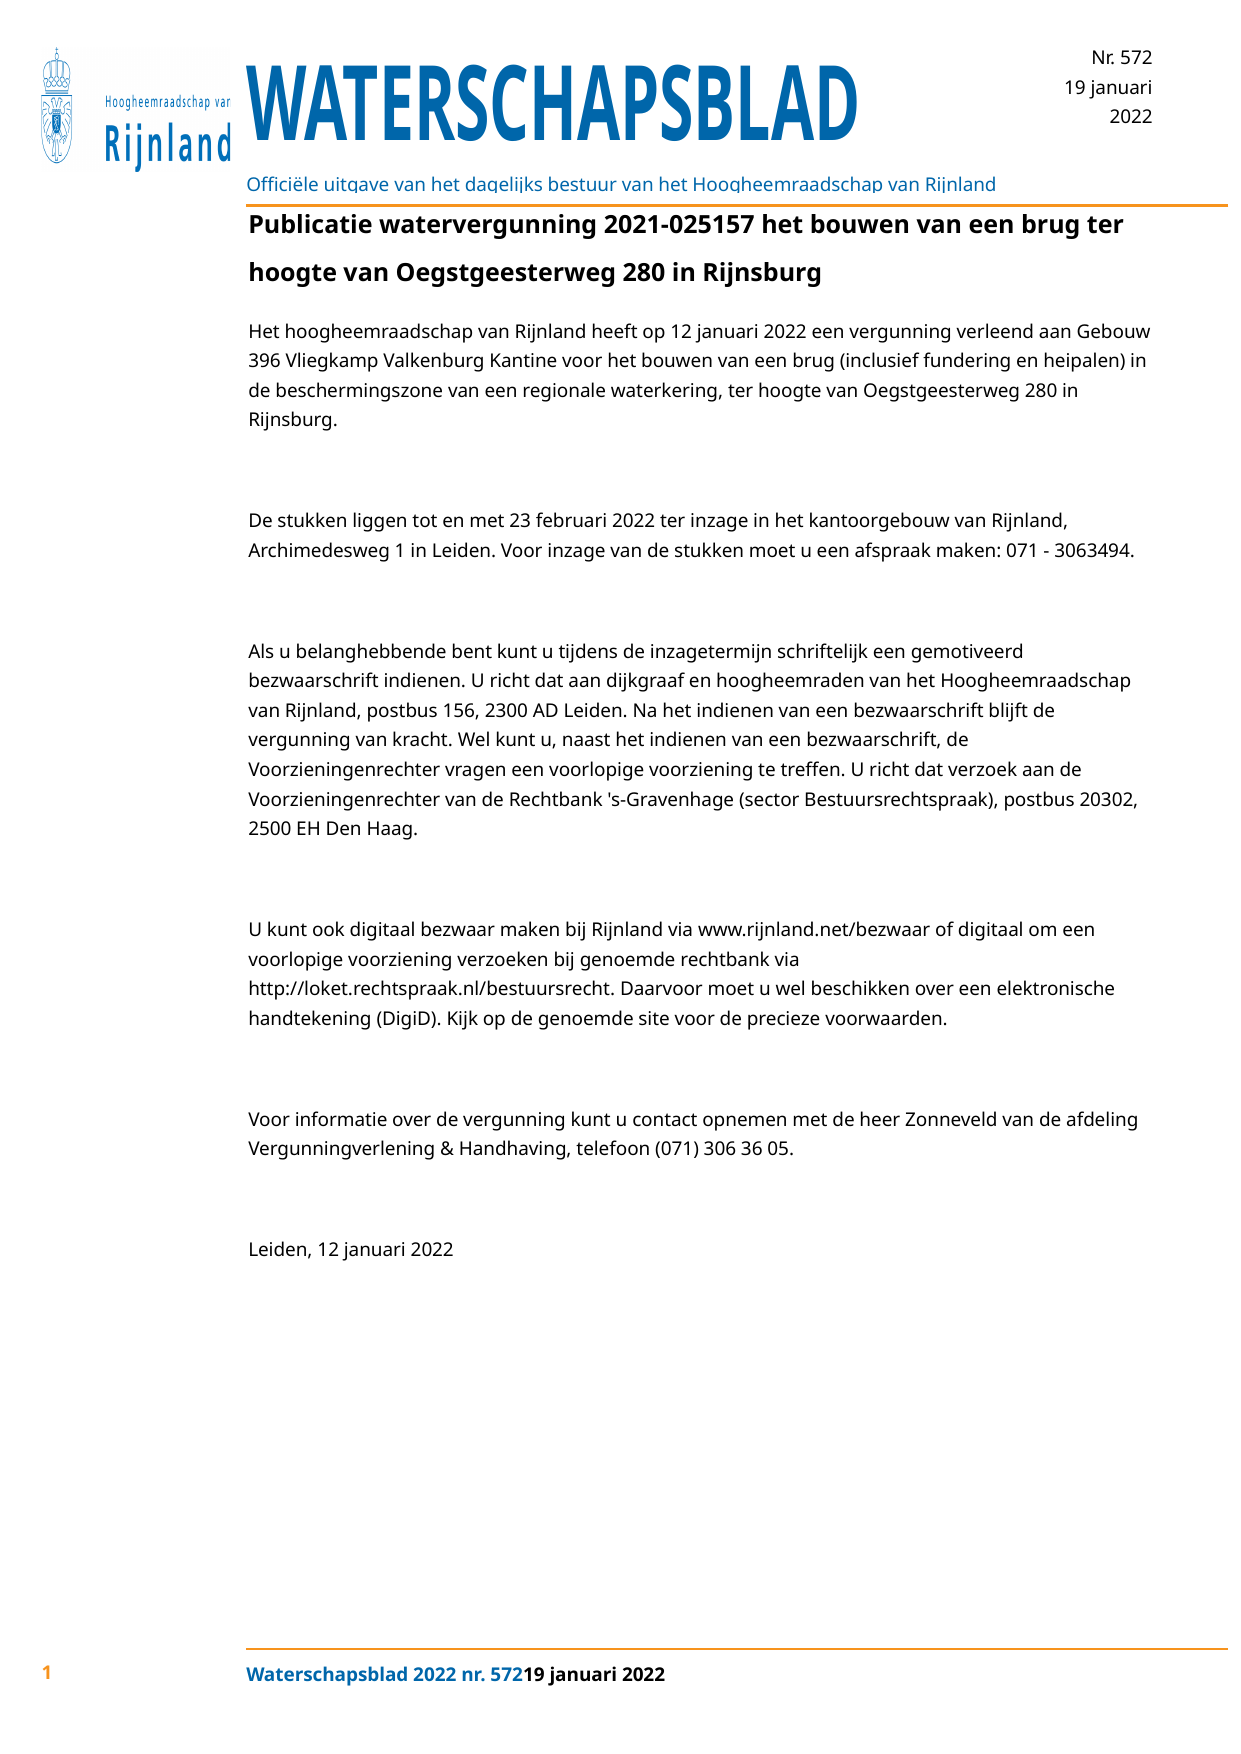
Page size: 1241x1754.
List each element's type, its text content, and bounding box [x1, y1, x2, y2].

text De stukken liggen tot en met 23 februari 2022 ter inzage in het kantoorgebouw van Rijnland, Archimedesweg 1 in Leiden. Voor inzage van de stukken moet u een afspraak maken: 071 - 3063494. [248, 507, 1152, 563]
text Voor informatie over de vergunning kunt u contact opnemen met de heer Zonneveld van de afdeling Vergunningverlening & Handhaving, telefoon (071) 306 36 05. [248, 1106, 1152, 1161]
text U kunt ook digitaal bezwaar maken bij Rijnland via www.rijnland.net/bezwaar of digitaal om een voorlopige voorziening verzoeken bij genoemde rechtbank via http://loket.rechtspraak.nl/bestuursrecht. Daarvoor moet u wel beschikken over een elektronische handtekening (DigiD). Kijk op de genoemde site voor de precieze voorwaarden. [248, 916, 1152, 1031]
text Publicatie watervergunning 2021-025157 het bouwen van een brug ter hoogte van Oegstgeesterweg 280 in Rijnsburg [248, 207, 1152, 288]
text Als u belanghebbende bent kunt u tijdens de inzagetermijn schriftelijk een gemotiveerd bezwaarschrift indienen. U richt dat aan dijkgraaf en hoogheemraden van het Hoogheemraadschap van Rijnland, postbus 156, 2300 AD Leiden. Na het indienen van een bezwaarschrift blijft de vergunning van kracht. Wel kunt u, naast het indienen van een bezwaarschrift, de Voorzieningenrechter vragen een voorlopige voorziening te treffen. U richt dat verzoek aan de Voorzieningenrechter van de Rechtbank 's-Gravenhage (sector Bestuursrechtspraak), postbus 20302, 2500 EH Den Haag. [248, 638, 1152, 841]
text Het hoogheemraadschap van Rijnland heeft op 12 januari 2022 een vergunning verleend aan Gebouw 396 Vliegkamp Valkenburg Kantine voor het bouwen van een brug (inclusief fundering en heipalen) in de beschermingszone van een regionale waterkering, ter hoogte van Oegstgeesterweg 280 in Rijnsburg. [248, 318, 1152, 432]
picture [41, 47, 231, 172]
text Leiden, 12 januari 2022 [248, 1236, 1152, 1262]
